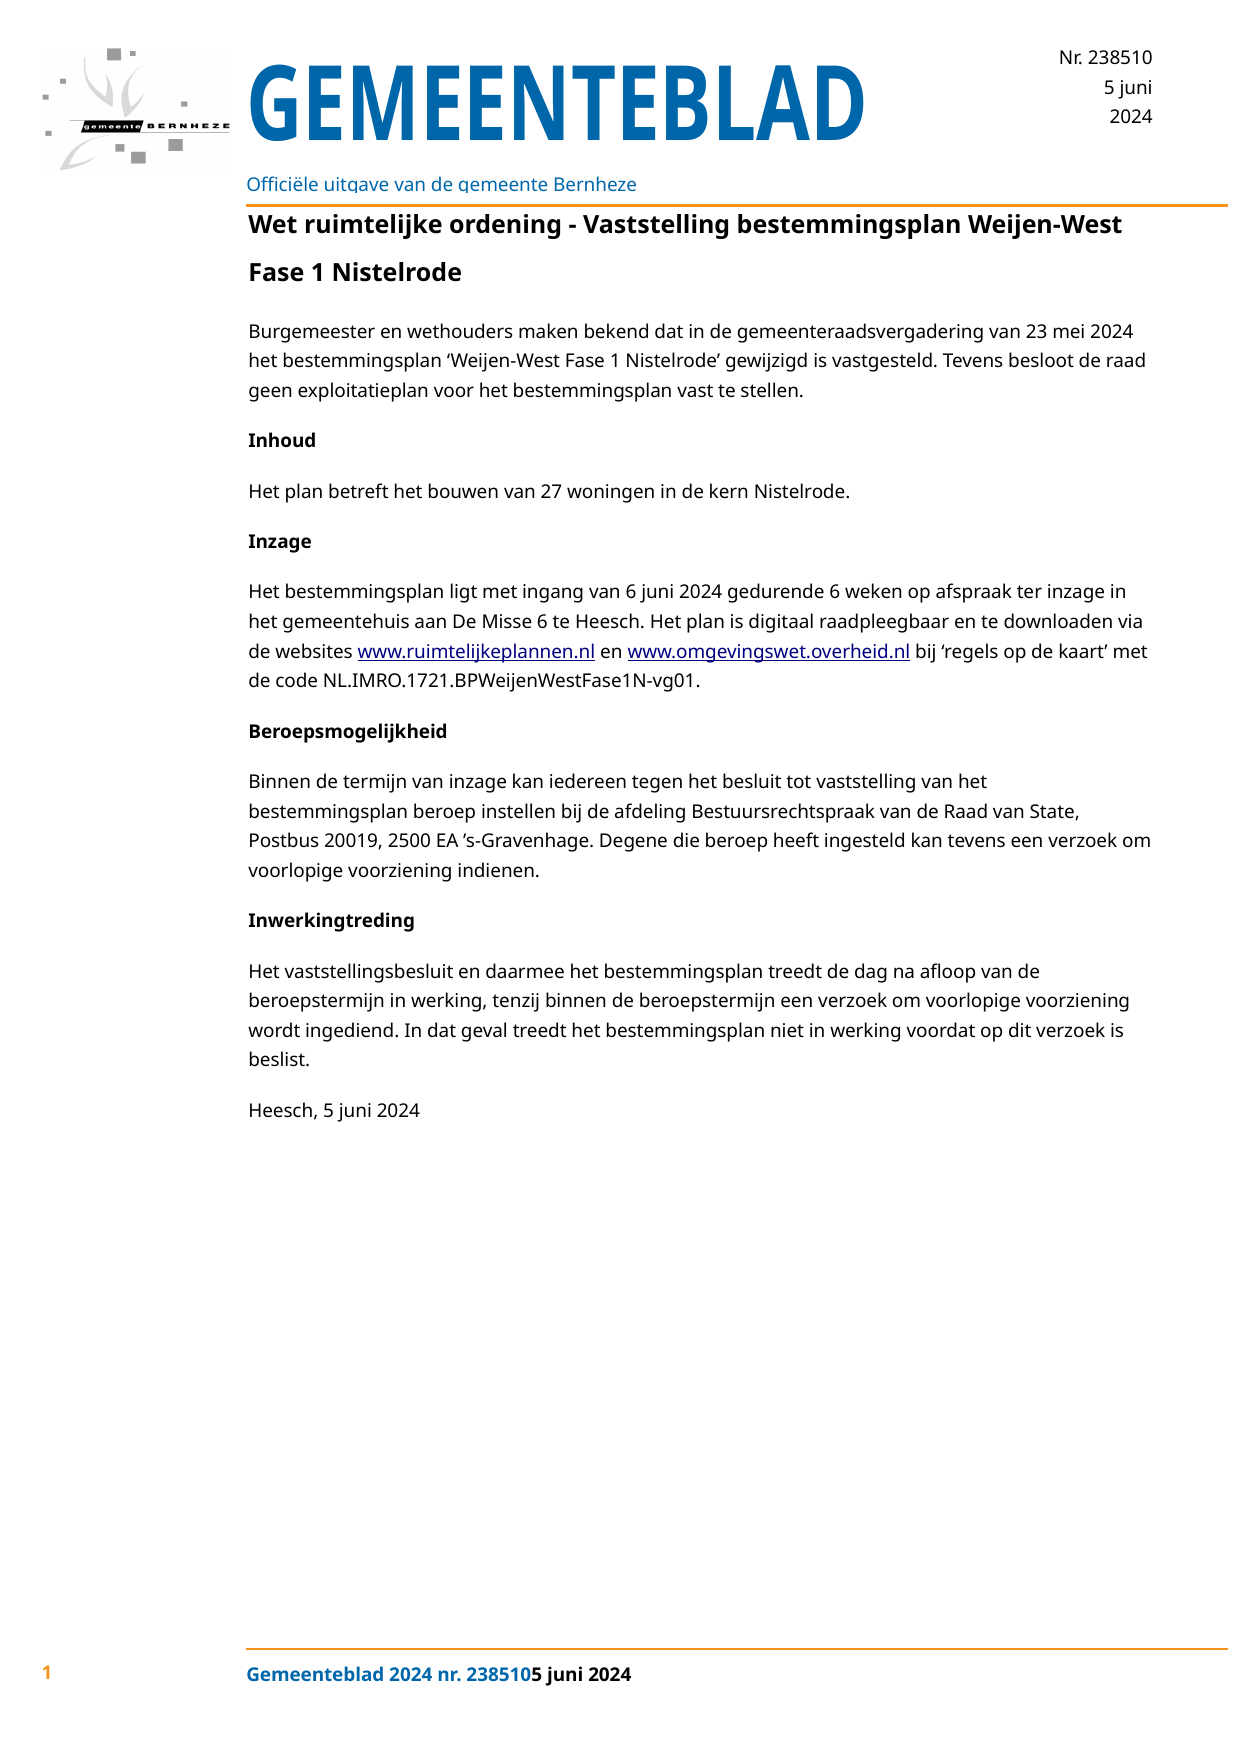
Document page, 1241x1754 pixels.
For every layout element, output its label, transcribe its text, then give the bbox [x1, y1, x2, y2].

text Inzage [248, 528, 1152, 554]
text Burgemeester en wethouders maken bekend dat in de gemeenteraadsvergadering van 23 mei 2024 het bestemmingsplan ‘Weijen-West Fase 1 Nistelrode’ gewijzigd is vastgesteld. Tevens besloot de raad geen exploitatieplan voor het bestemmingsplan vast te stellen. [248, 318, 1152, 403]
text Binnen de termijn van inzage kan iedereen tegen het besluit tot vaststelling van het bestemmingsplan beroep instellen bij de afdeling Bestuursrechtspraak van de Raad van State, Postbus 20019, 2500 EA ’s-Gravenhage. Degene die beroep heeft ingesteld kan tevens een verzoek om voorlopige voorziening indienen. [248, 768, 1152, 883]
picture [41, 47, 231, 172]
text Heesch, 5 juni 2024 [248, 1097, 1152, 1123]
text Wet ruimtelijke ordening - Vaststelling bestemmingsplan Weijen-West Fase 1 Nistelrode [248, 207, 1152, 288]
text Het plan betreft het bouwen van 27 woningen in de kern Nistelrode. [248, 478, 1152, 504]
text Inhoud [248, 427, 1152, 453]
text Het vaststellingsbesluit en daarmee het bestemmingsplan treedt de dag na afloop van de beroepstermijn in werking, tenzij binnen de beroepstermijn een verzoek om voorlopige voorziening wordt ingediend. In dat geval treedt het bestemmingsplan niet in werking voordat op dit verzoek is beslist. [248, 958, 1152, 1072]
text Beroepsmogelijkheid [248, 718, 1152, 744]
text Het bestemmingsplan ligt met ingang van 6 juni 2024 gedurende 6 weken op afspraak ter inzage in het gemeentehuis aan De Misse 6 te Heesch. Het plan is digitaal raadpleegbaar en te downloaden via de websites www.ruimtelijkeplannen.nl en www.omgevingswet.overheid.nl bij ‘regels op de kaart’ met de code NL.IMRO.1721.BPWeijenWestFase1N-vg01. [248, 579, 1152, 693]
text Inwerkingtreding [248, 907, 1152, 933]
